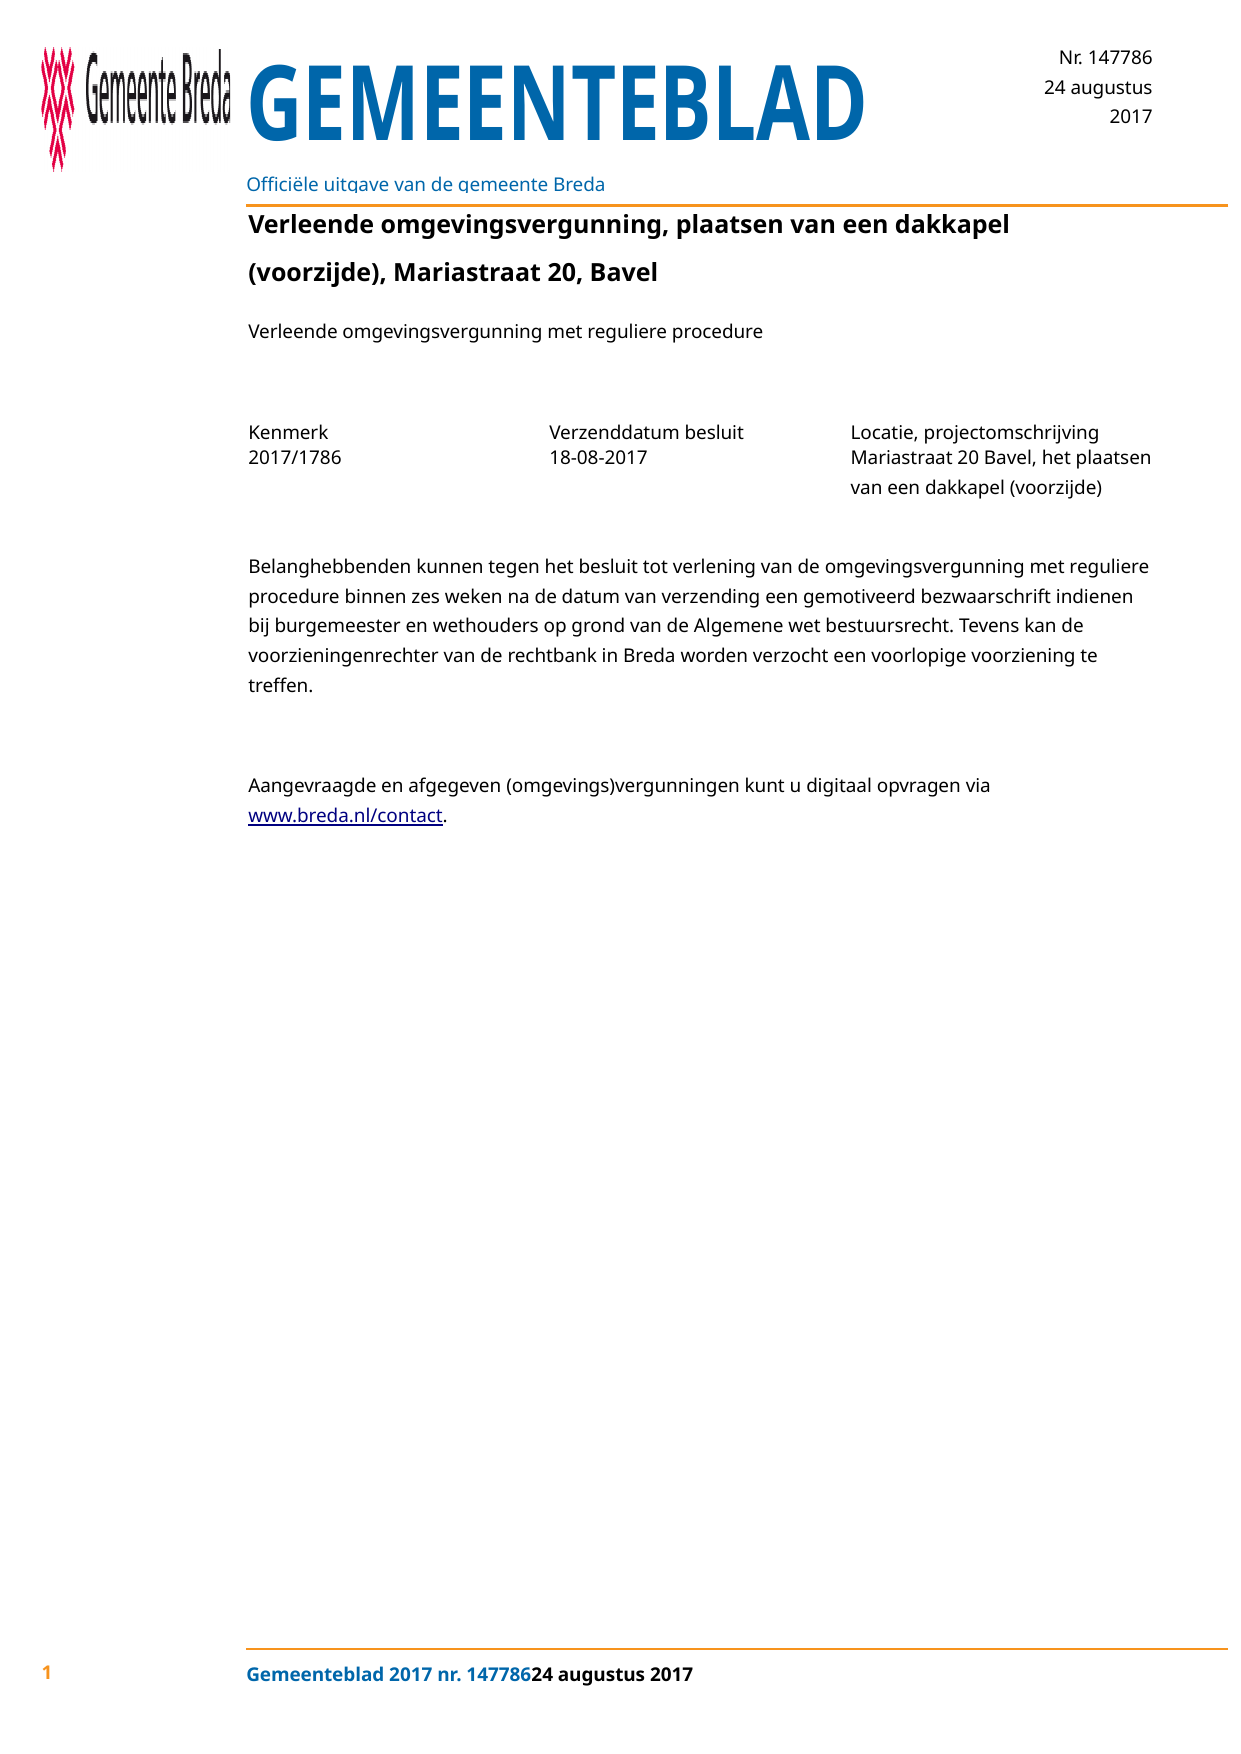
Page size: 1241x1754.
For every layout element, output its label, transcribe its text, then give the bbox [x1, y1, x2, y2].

picture [41, 47, 231, 172]
text Verleende omgevingsvergunning met reguliere procedure [248, 318, 1152, 344]
table_cell 18-08-2017 [549, 445, 850, 500]
table_cell 2017/1786 [248, 445, 549, 500]
text Aangevraagde en afgegeven (omgevings)vergunningen kunt u digitaal opvragen via www.breda.nl/contact. [248, 773, 1152, 828]
table_header Locatie, projectomschrijving [850, 419, 1152, 444]
table_header Verzenddatum besluit [549, 419, 850, 444]
text Belanghebbenden kunnen tegen het besluit tot verlening van de omgevingsvergunning met reguliere procedure binnen zes weken na de datum van verzending een gemotiveerd bezwaarschrift indienen bij burgemeester en wethouders op grond van de Algemene wet bestuursrecht. Tevens kan de voorzieningenrechter van de rechtbank in Breda worden verzocht een voorlopige voorziening te treffen. [248, 553, 1152, 698]
table_cell Mariastraat 20 Bavel, het plaatsen van een dakkapel (voorzijde) [850, 445, 1152, 500]
table_header Kenmerk [248, 419, 549, 444]
text Verleende omgevingsvergunning, plaatsen van een dakkapel (voorzijde), Mariastraat 20, Bavel [248, 207, 1152, 288]
